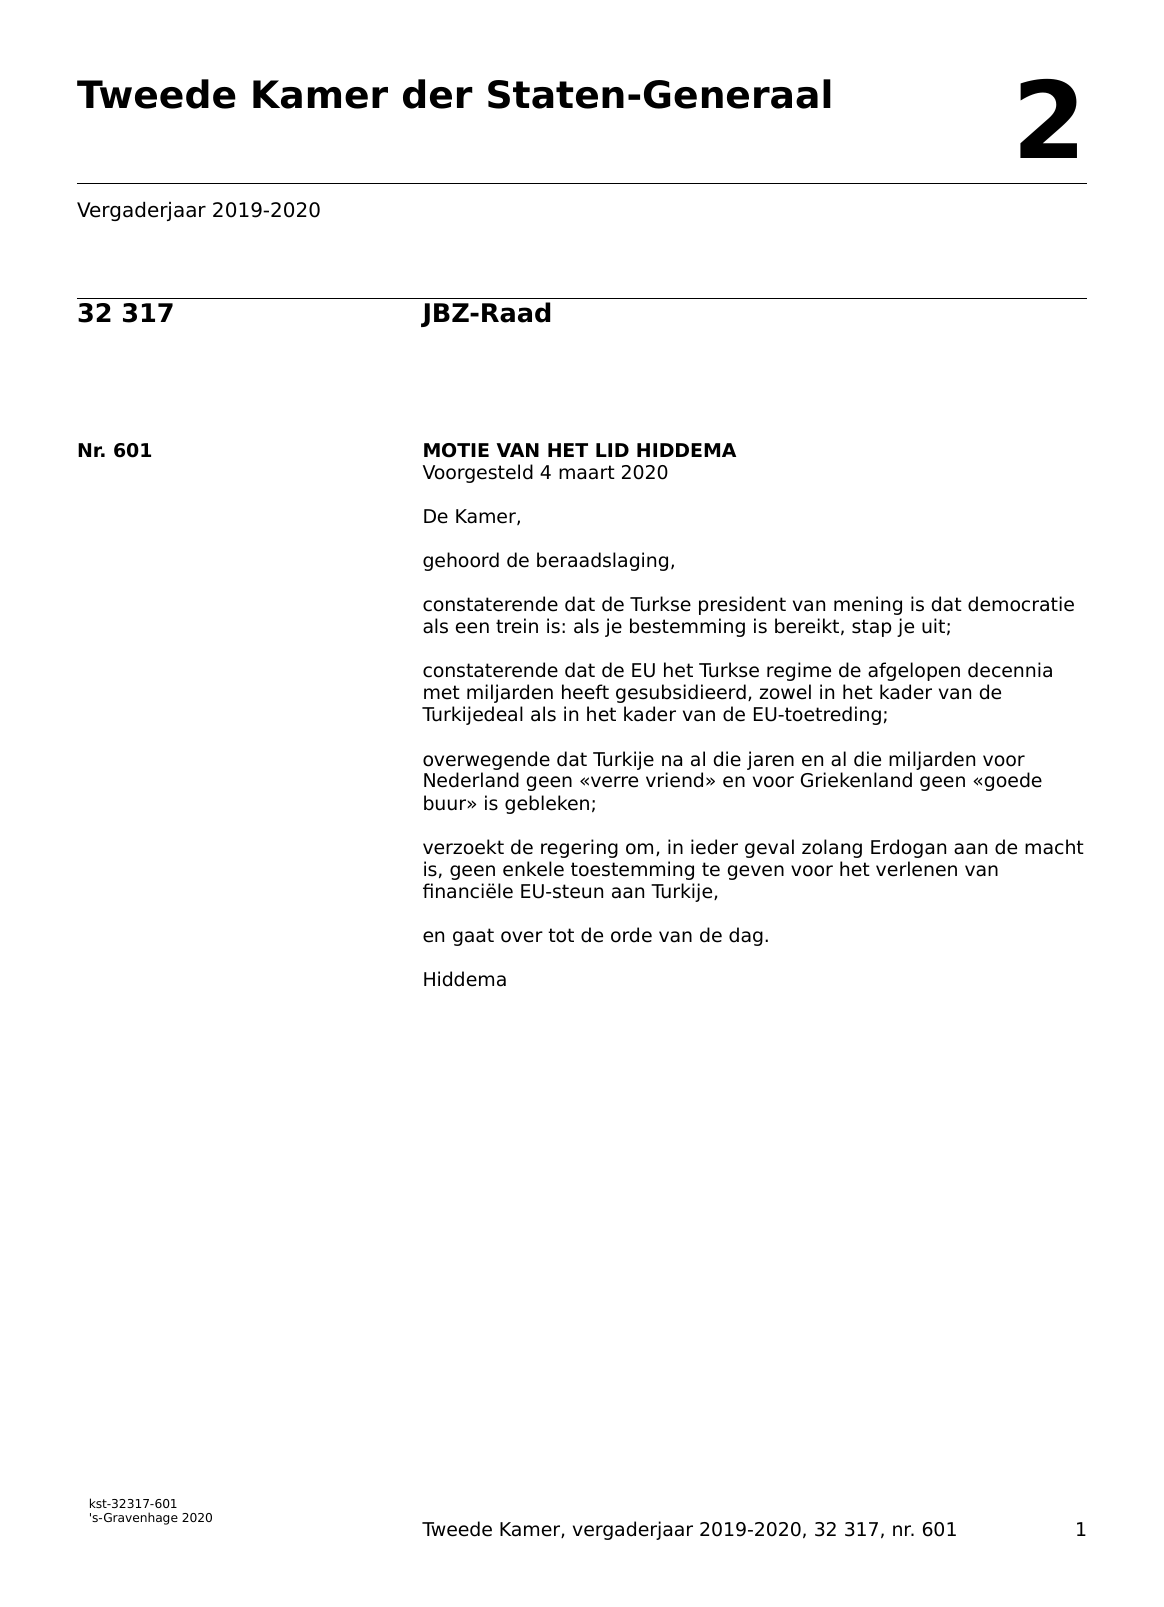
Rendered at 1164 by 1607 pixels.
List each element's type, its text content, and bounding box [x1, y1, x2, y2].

subtitle Nr. 601 MOTIE VAN HET LID HIDDEMA [77, 440, 1087, 462]
table_header 2 [886, 59, 1087, 183]
table_cell Vergaderjaar 2019-2020 [77, 184, 1087, 298]
text overwegende dat Turkije na al die jaren en al die miljarden voor Nederland geen «verre vriend» en voor Griekenland geen «goede buur» is gebleken; [422, 748, 1087, 814]
subtitle 32 317 JBZ-Raad [77, 299, 1087, 329]
text gehoord de beraadslaging, [422, 550, 1087, 572]
text constaterende dat de Turkse president van mening is dat democratie als een trein is: als je bestemming is bereikt, stap je uit; [422, 594, 1087, 638]
text De Kamer, [422, 506, 1087, 528]
text kst-32317-601 [88, 1497, 323, 1511]
table_header Tweede Kamer der Staten-Generaal [77, 59, 886, 183]
text Voorgesteld 4 maart 2020 [422, 462, 1087, 484]
text Hiddema [422, 969, 1087, 991]
text verzoekt de regering om, in ieder geval zolang Erdogan aan de macht is, geen enkele toestemming te geven voor het verlenen van financiële EU-steun aan Turkije, [422, 837, 1087, 902]
text en gaat over tot de orde van de dag. [422, 925, 1087, 947]
text constaterende dat de EU het Turkse regime de afgelopen decennia met miljarden heeft gesubsidieerd, zowel in het kader van de Turkijedeal als in het kader van de EU-toetreding; [422, 660, 1087, 726]
text 's-Gravenhage 2020 [88, 1511, 323, 1525]
